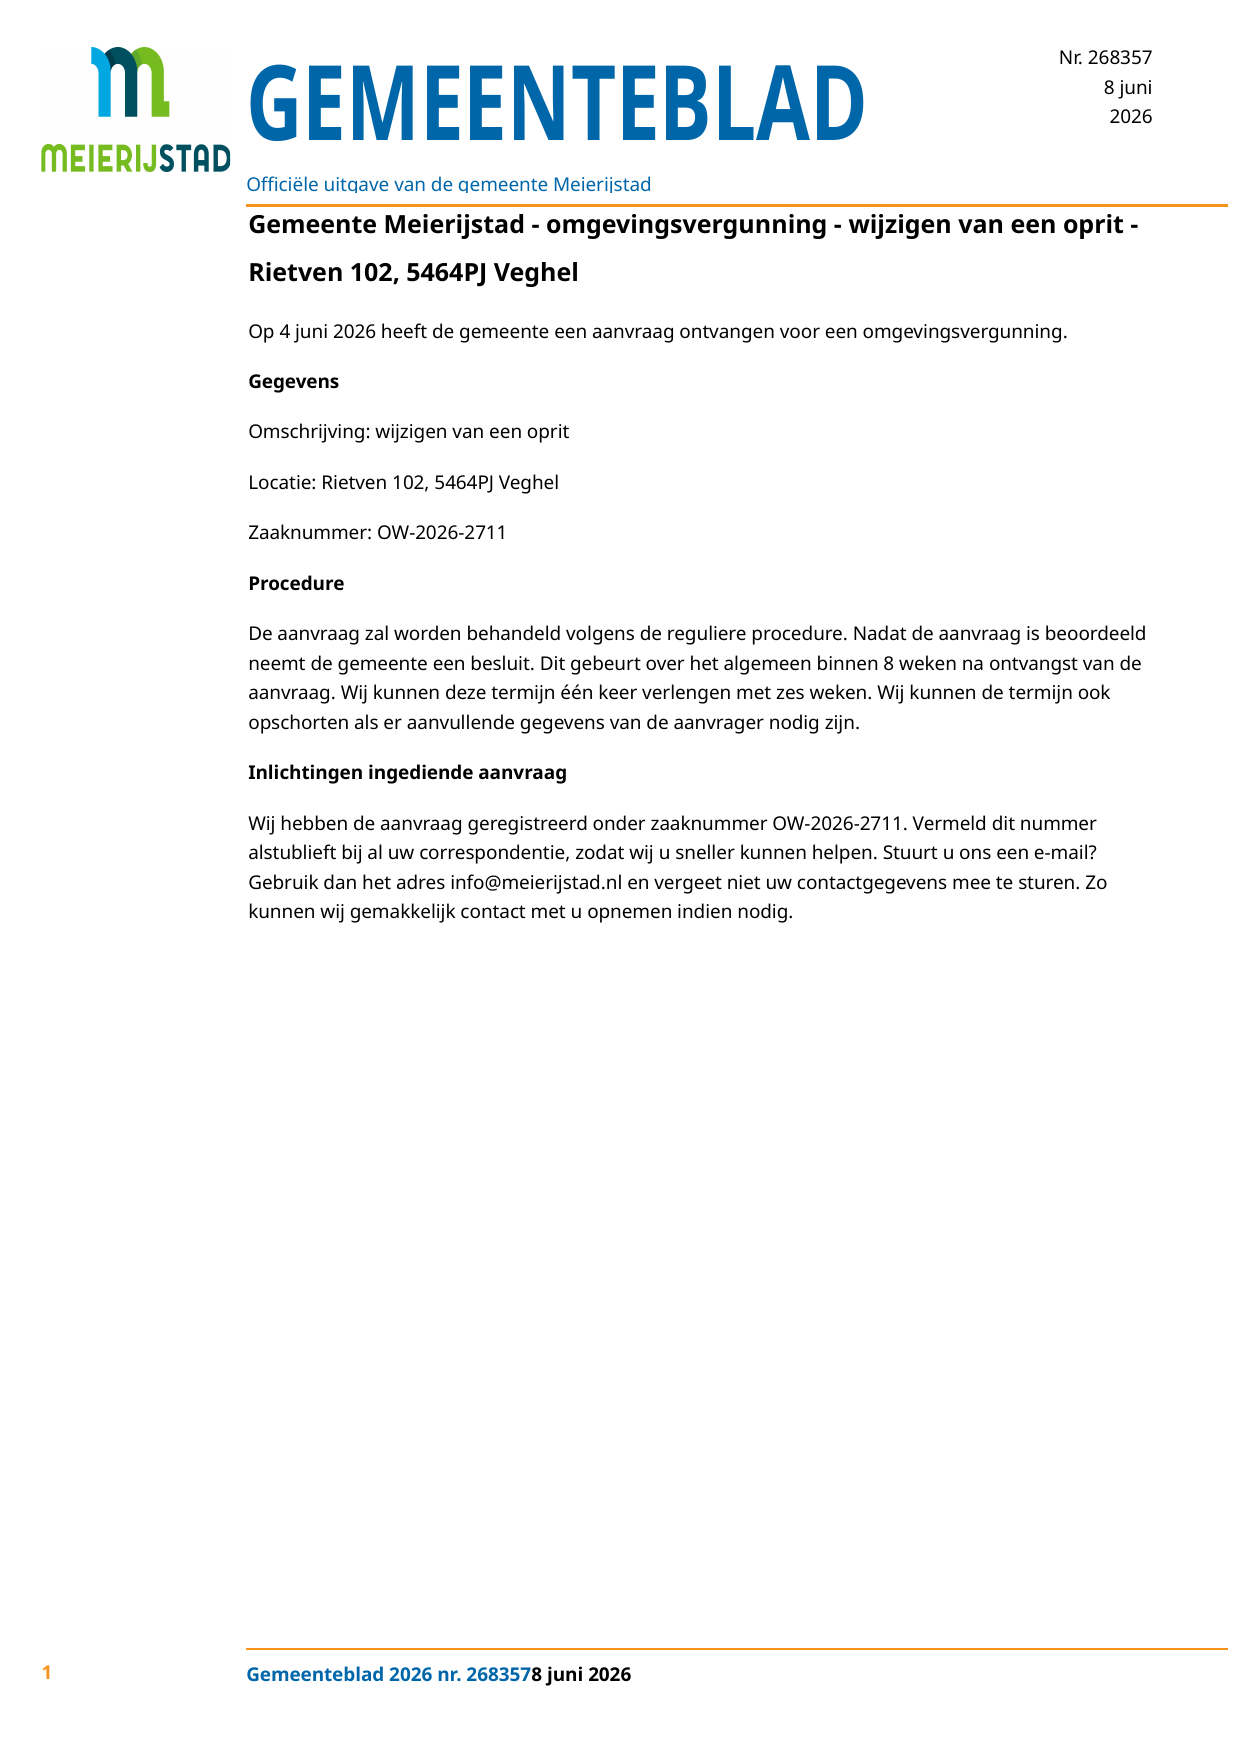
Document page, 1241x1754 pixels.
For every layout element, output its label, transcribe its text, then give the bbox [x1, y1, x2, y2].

text Gegevens [248, 368, 1152, 394]
text Zaaknummer: OW-2026-2711 [248, 519, 1152, 545]
text Wij hebben de aanvraag geregistreerd onder zaaknummer OW-2026-2711. Vermeld dit nummer alstublieft bij al uw correspondentie, zodat wij u sneller kunnen helpen. Stuurt u ons een e-mail? Gebruik dan het adres info@meierijstad.nl en vergeet niet uw contactgegevens mee te sturen. Zo kunnen wij gemakkelijk contact met u opnemen indien nodig. [248, 810, 1152, 924]
text Omschrijving: wijzigen van een oprit [248, 419, 1152, 444]
text Inlichtingen ingediende aanvraag [248, 759, 1152, 785]
text Locatie: Rietven 102, 5464PJ Veghel [248, 469, 1152, 495]
text Gemeente Meierijstad - omgevingsvergunning - wijzigen van een oprit - Rietven 102, 5464PJ Veghel [248, 207, 1152, 288]
text Op 4 juni 2026 heeft de gemeente een aanvraag ontvangen voor een omgevingsvergunning. [248, 318, 1152, 344]
text De aanvraag zal worden behandeld volgens de reguliere procedure. Nadat de aanvraag is beoordeeld neemt de gemeente een besluit. Dit gebeurt over het algemeen binnen 8 weken na ontvangst van de aanvraag. Wij kunnen deze termijn één keer verlengen met zes weken. Wij kunnen de termijn ook opschorten als er aanvullende gegevens van de aanvrager nodig zijn. [248, 620, 1152, 735]
text Procedure [248, 570, 1152, 596]
picture [41, 47, 231, 172]
